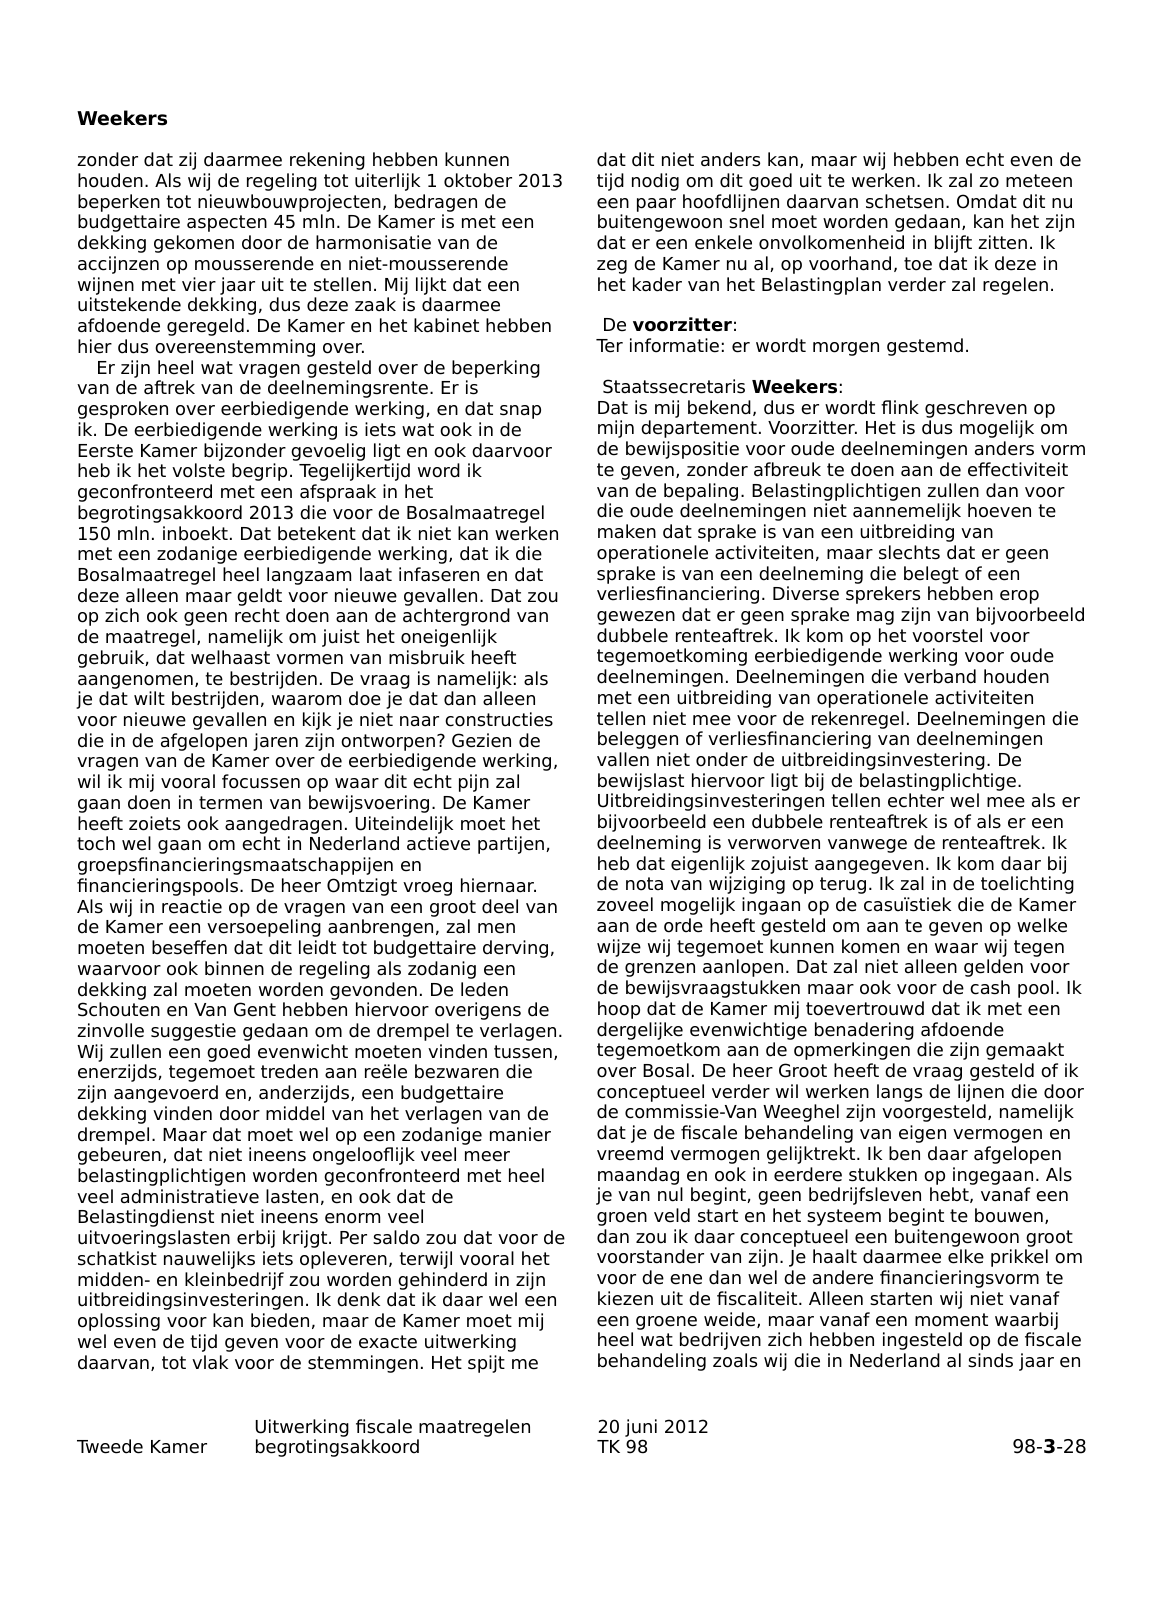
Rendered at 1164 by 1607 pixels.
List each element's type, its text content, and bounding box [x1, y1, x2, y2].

text Dat is mij bekend, dus er wordt flink geschreven op mijn departement. Voorzitter. Het is dus mogelijk om de bewijspositie voor oude deelnemingen anders vorm te geven, zonder afbreuk te doen aan de effectiviteit van de bepaling. Belastingplichtigen zullen dan voor die oude deelnemingen niet aannemelijk hoeven te maken dat sprake is van een uitbreiding van operationele activiteiten, maar slechts dat er geen sprake is van een deelneming die belegt of een verliesfinanciering. Diverse sprekers hebben erop gewezen dat er geen sprake mag zijn van bijvoorbeeld dubbele renteaftrek. Ik kom op het voorstel voor tegemoetkoming eerbiedigende werking voor oude deelnemingen. Deelnemingen die verband houden met een uitbreiding van operationele activiteiten tellen niet mee voor de rekenregel. Deelnemingen die beleggen of verliesfinanciering van deelnemingen vallen niet onder de uitbreidingsinvestering. De bewijslast hiervoor ligt bij de belastingplichtige. Uitbreidingsinvesteringen tellen echter wel mee als er bijvoorbeeld een dubbele renteaftrek is of als er een deelneming is verworven vanwege de renteaftrek. Ik heb dat eigenlijk zojuist aangegeven. Ik kom daar bij de nota van wijziging op terug. Ik zal in de toelichting zoveel mogelijk ingaan op de casuïstiek die de Kamer aan de orde heeft gesteld om aan te geven op welke wijze wij tegemoet kunnen komen en waar wij tegen de grenzen aanlopen. Dat zal niet alleen gelden voor de bewijsvraagstukken maar ook voor de cash pool. Ik hoop dat de Kamer mij toevertrouwd dat ik met een dergelijke evenwichtige benadering afdoende tegemoetkom aan de opmerkingen die zijn gemaakt over Bosal. De heer Groot heeft de vraag gesteld of ik conceptueel verder wil werken langs de lijnen die door de commissie-Van Weeghel zijn voorgesteld, namelijk dat je de fiscale behandeling van eigen vermogen en vreemd vermogen gelijktrekt. Ik ben daar afgelopen maandag en ook in eerdere stukken op ingegaan. Als je van nul begint, geen bedrijfsleven hebt, vanaf een groen veld start en het systeem begint te bouwen, dan zou ik daar conceptueel een buitengewoon groot voorstander van zijn. Je haalt daarmee elke prikkel om voor de ene dan wel de andere financieringsvorm te kiezen uit de fiscaliteit. Alleen starten wij niet vanaf een groene weide, maar vanaf een moment waarbij heel wat bedrijven zich hebben ingesteld op de fiscale behandeling zoals wij die in Nederland al sinds jaar en [596, 397, 1087, 1372]
text Ter informatie: er wordt morgen gestemd. [596, 336, 1087, 357]
text zonder dat zij daarmee rekening hebben kunnen houden. Als wij de regeling tot uiterlijk 1 oktober 2013 beperken tot nieuwbouwprojecten, bedragen de budgettaire aspecten 45 mln. De Kamer is met een dekking gekomen door de harmonisatie van de accijnzen op mousserende en niet-mousserende wijnen met vier jaar uit te stellen. Mij lijkt dat een uitstekende dekking, dus deze zaak is daarmee afdoende geregeld. De Kamer en het kabinet hebben hier dus overeenstemming over. [77, 150, 567, 357]
text Staatssecretaris Weekers: [596, 377, 1087, 397]
text dat dit niet anders kan, maar wij hebben echt even de tijd nodig om dit goed uit te werken. Ik zal zo meteen een paar hoofdlijnen daarvan schetsen. Omdat dit nu buitengewoon snel moet worden gedaan, kan het zijn dat er een enkele onvolkomenheid in blijft zitten. Ik zeg de Kamer nu al, op voorhand, toe dat ik deze in het kader van het Belastingplan verder zal regelen. [596, 150, 1087, 295]
text De voorzitter: [596, 315, 1087, 336]
text Er zijn heel wat vragen gesteld over de beperking van de aftrek van de deelnemingsrente. Er is gesproken over eerbiedigende werking, en dat snap ik. De eerbiedigende werking is iets wat ook in de Eerste Kamer bijzonder gevoelig ligt en ook daarvoor heb ik het volste begrip. Tegelijkertijd word ik geconfronteerd met een afspraak in het begrotingsakkoord 2013 die voor de Bosalmaatregel 150 mln. inboekt. Dat betekent dat ik niet kan werken met een zodanige eerbiedigende werking, dat ik die Bosalmaatregel heel langzaam laat infaseren en dat deze alleen maar geldt voor nieuwe gevallen. Dat zou op zich ook geen recht doen aan de achtergrond van de maatregel, namelijk om juist het oneigenlijk gebruik, dat welhaast vormen van misbruik heeft aangenomen, te bestrijden. De vraag is namelijk: als je dat wilt bestrijden, waarom doe je dat dan alleen voor nieuwe gevallen en kijk je niet naar constructies die in de afgelopen jaren zijn ontworpen? Gezien de vragen van de Kamer over de eerbiedigende werking, wil ik mij vooral focussen op waar dit echt pijn zal gaan doen in termen van bewijsvoering. De Kamer heeft zoiets ook aangedragen. Uiteindelijk moet het toch wel gaan om echt in Nederland actieve partijen, groepsfinancieringsmaatschappijen en financieringspools. De heer Omtzigt vroeg hiernaar. Als wij in reactie op de vragen van een groot deel van de Kamer een versoepeling aanbrengen, zal men moeten beseffen dat dit leidt tot budgettaire derving, waarvoor ook binnen de regeling als zodanig een dekking zal moeten worden gevonden. De leden Schouten en Van Gent hebben hiervoor overigens de zinvolle suggestie gedaan om de drempel te verlagen. Wij zullen een goed evenwicht moeten vinden tussen, enerzijds, tegemoet treden aan reële bezwaren die zijn aangevoerd en, anderzijds, een budgettaire dekking vinden door middel van het verlagen van de drempel. Maar dat moet wel op een zodanige manier gebeuren, dat niet ineens ongelooflijk veel meer belastingplichtigen worden geconfronteerd met heel veel administratieve lasten, en ook dat de Belastingdienst niet ineens enorm veel uitvoeringslasten erbij krijgt. Per saldo zou dat voor de schatkist nauwelijks iets opleveren, terwijl vooral het midden- en kleinbedrijf zou worden gehinderd in zijn uitbreidingsinvesteringen. Ik denk dat ik daar wel een oplossing voor kan bieden, maar de Kamer moet mij wel even de tijd geven voor de exacte uitwerking daarvan, tot vlak voor de stemmingen. Het spijt me [77, 357, 567, 1373]
